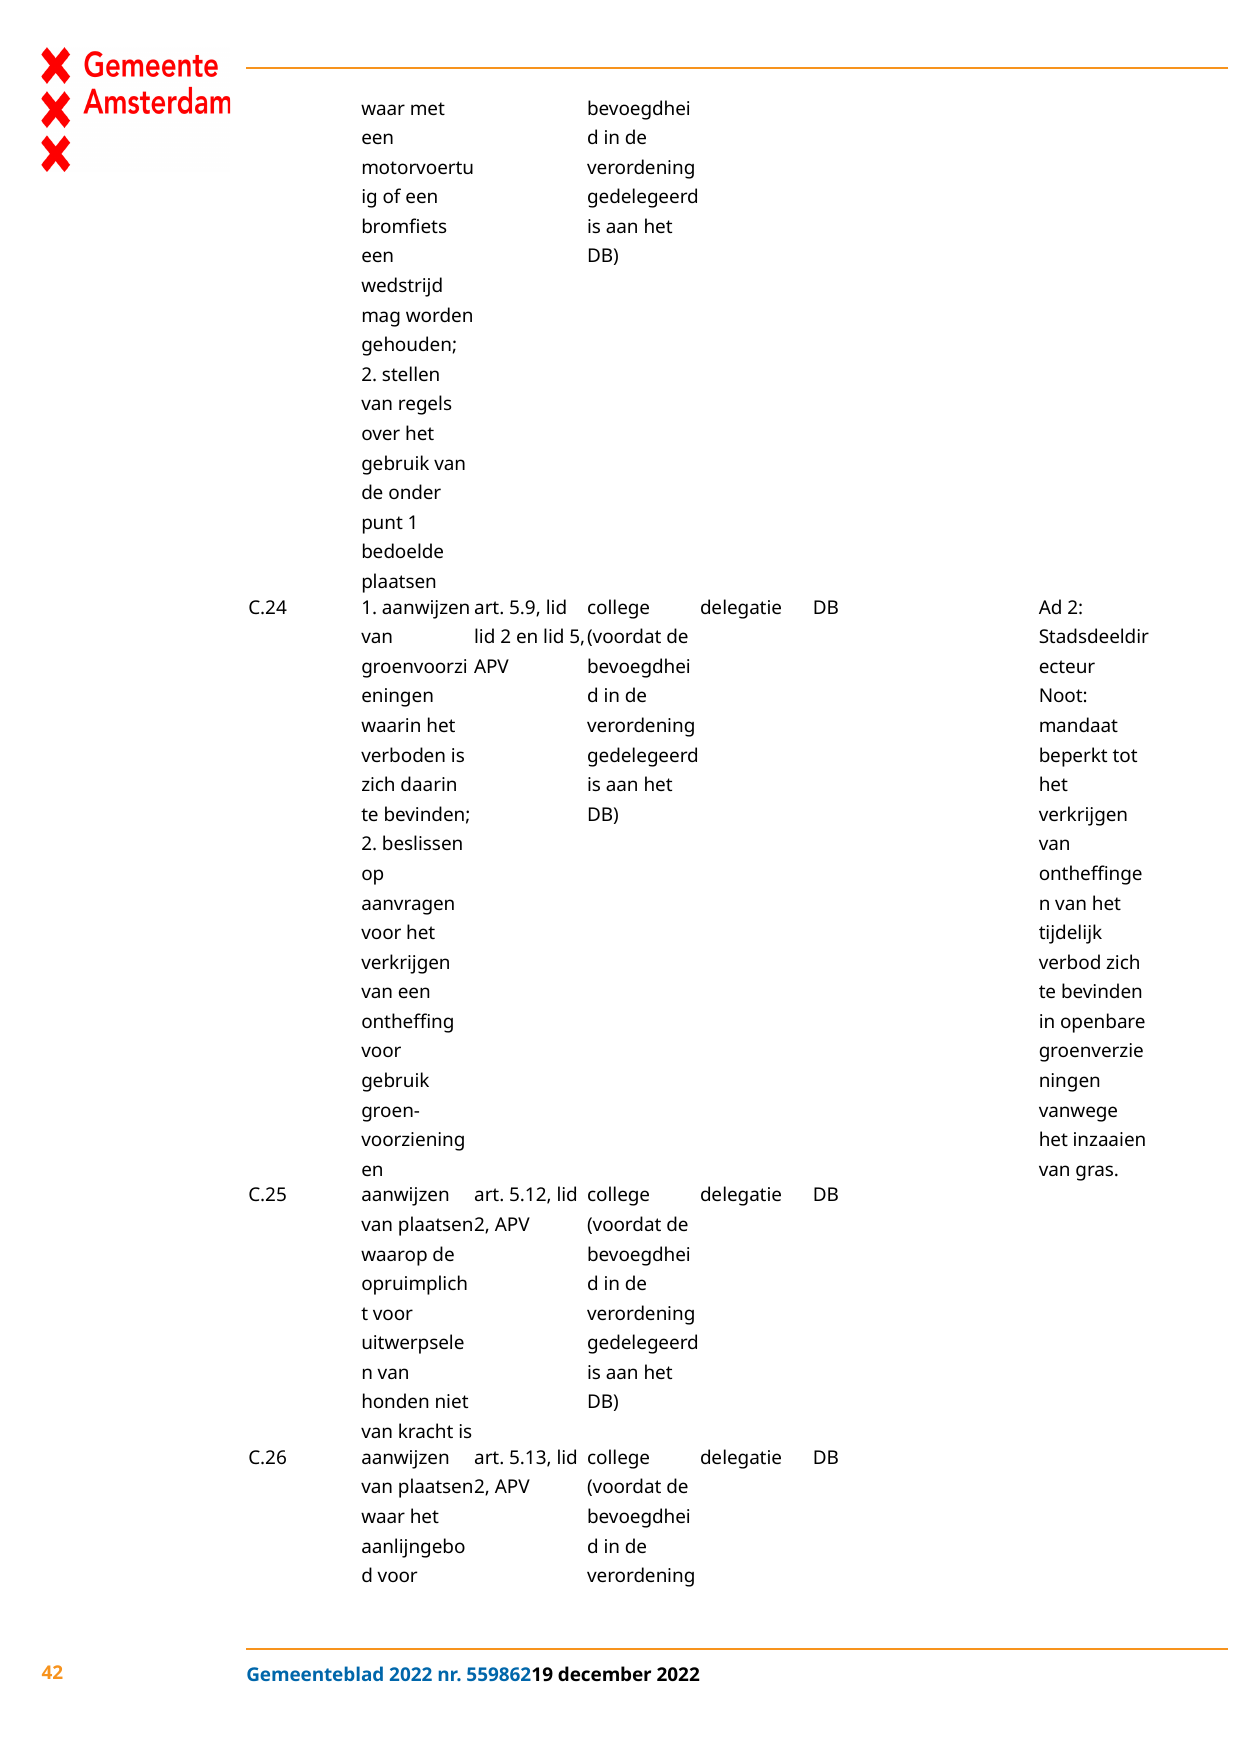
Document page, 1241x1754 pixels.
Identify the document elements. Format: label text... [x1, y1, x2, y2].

table_cell DB [813, 594, 926, 1182]
table_cell delegatie [700, 594, 813, 1182]
table_cell [1039, 1182, 1152, 1444]
table_cell C.26 [248, 1444, 361, 1588]
table_cell DB [813, 1182, 926, 1444]
table_cell aanwijzen van plaatsen waarop de opruimplicht voor uitwerpselen van honden niet van kracht is [361, 1182, 474, 1444]
table_cell college (voordat de bevoegdheid in de verordening gedelegeerd is aan het DB) [587, 1182, 700, 1444]
table_cell [1039, 1444, 1152, 1588]
table_cell [926, 1444, 1038, 1588]
picture [41, 47, 231, 172]
table_cell [248, 95, 361, 594]
table_cell [926, 95, 1038, 594]
table_cell waar met een motorvoertuig of een bromfiets een wedstrijd mag worden gehouden; 2. stellen van regels over het gebruik van de onder punt 1 bedoelde plaatsen [361, 95, 474, 594]
table_cell 1. aanwijzen van groenvoorzieningen waarin het verboden is zich daarin te bevinden; 2. beslissen op aanvragen voor het verkrijgen van een ontheffing voor gebruik groen-voorzieningen [361, 594, 474, 1182]
table_cell [1039, 95, 1152, 594]
table_cell delegatie [700, 1444, 813, 1588]
table_cell [926, 1182, 1038, 1444]
table_cell DB [813, 1444, 926, 1588]
table_cell C.25 [248, 1182, 361, 1444]
table_cell C.24 [248, 594, 361, 1182]
table_cell Ad 2: Stadsdeeldirecteur Noot: mandaat beperkt tot het verkrijgen van ontheffingen van het tijdelijk verbod zich te bevinden in openbare groenverzieningen vanwege het inzaaien van gras. [1039, 594, 1152, 1182]
table_cell [474, 95, 587, 594]
table_cell art. 5.12, lid 2, APV [474, 1182, 587, 1444]
table_cell college (voordat de bevoegdheid in de verordening gedelegeerd is aan het DB) [587, 594, 700, 1182]
table_cell college (voordat de bevoegdheid in de verordening [587, 1444, 700, 1588]
table_cell delegatie [700, 1182, 813, 1444]
table_cell [700, 95, 813, 594]
table_cell art. 5.13, lid 2, APV [474, 1444, 587, 1588]
table_cell [813, 95, 926, 594]
table_cell bevoegdheid in de verordening gedelegeerd is aan het DB) [587, 95, 700, 594]
table_cell art. 5.9, lid lid 2 en lid 5, APV [474, 594, 587, 1182]
table_cell aanwijzen van plaatsen waar het aanlijngebod voor [361, 1444, 474, 1588]
table_cell [926, 594, 1038, 1182]
